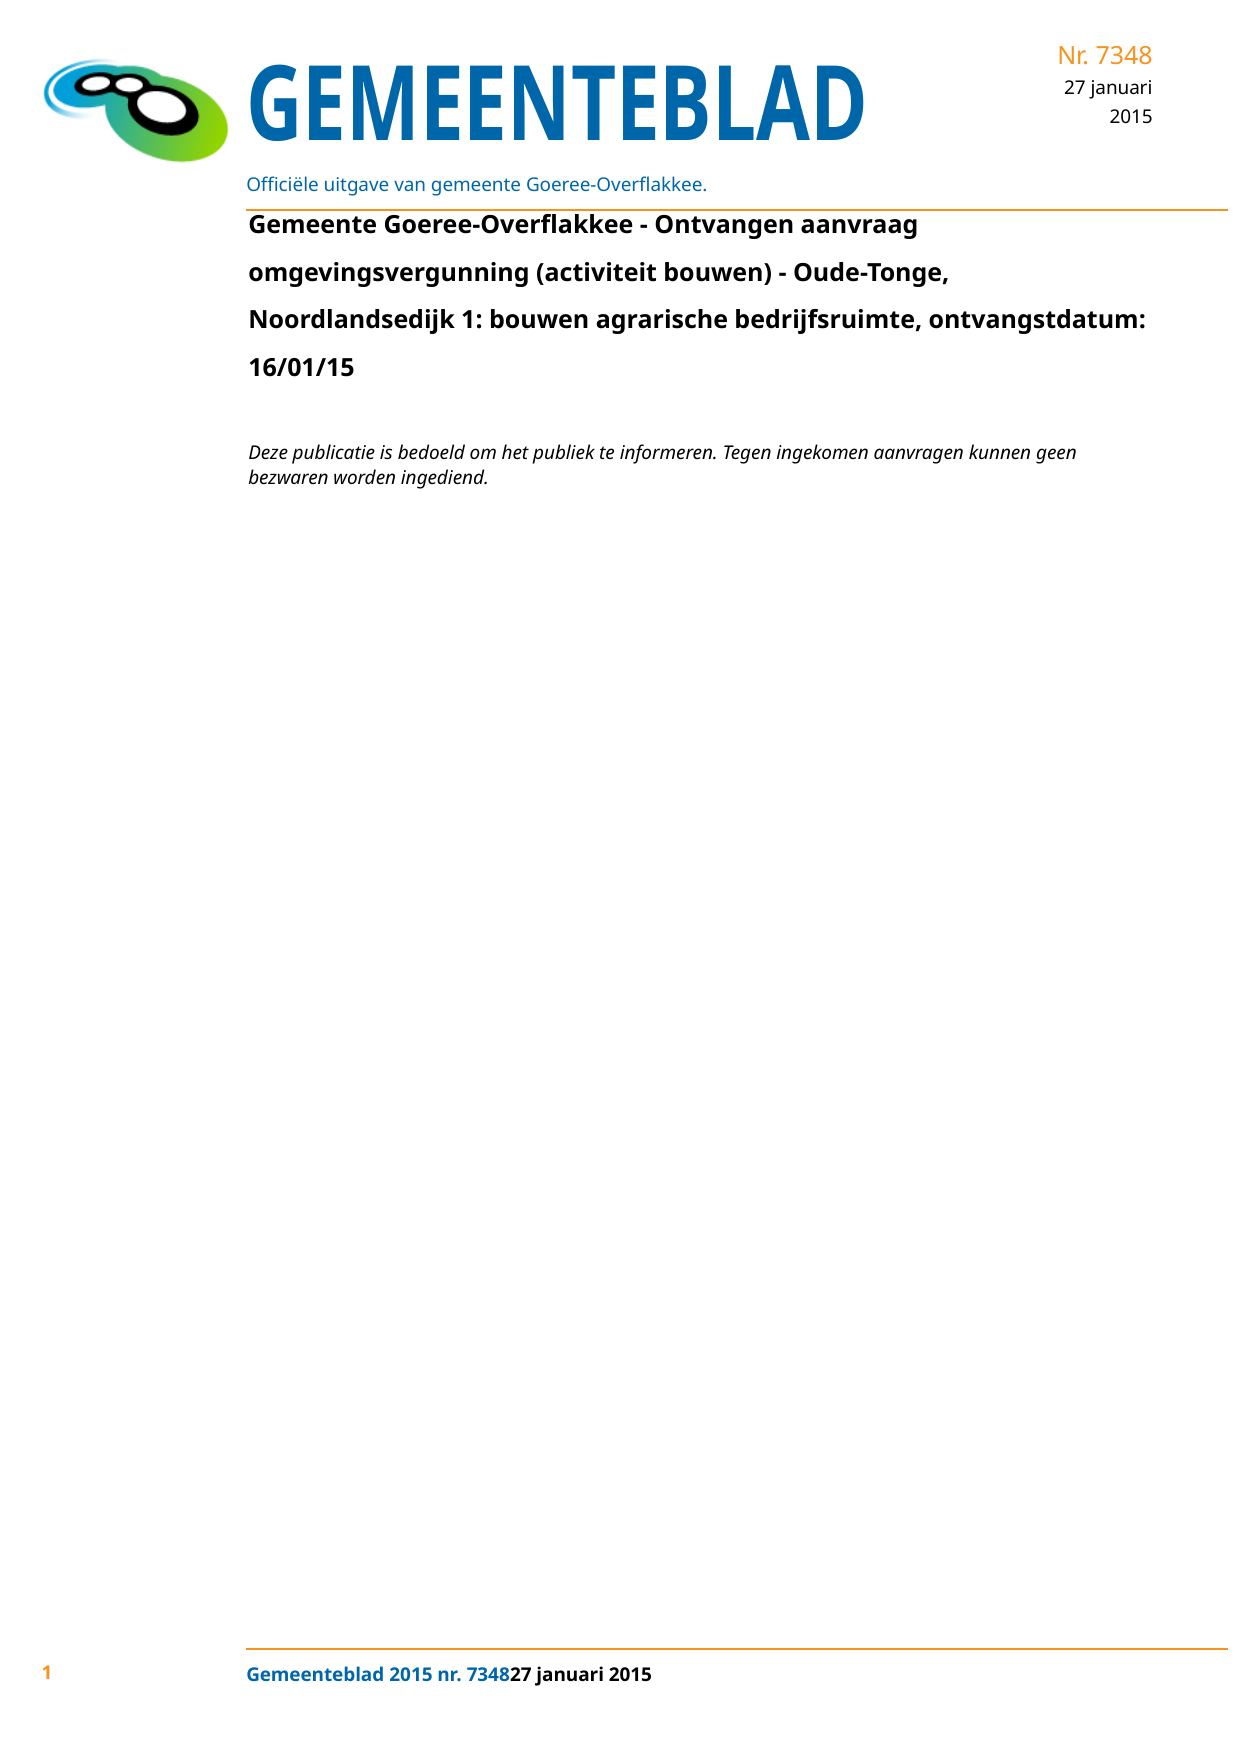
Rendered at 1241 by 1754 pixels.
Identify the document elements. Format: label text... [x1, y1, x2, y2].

picture [41, 47, 231, 172]
text Deze publicatie is bedoeld om het publiek te informeren. Tegen ingekomen aanvragen kunnen geen bezwaren worden ingediend. [248, 439, 1152, 490]
text Gemeente Goeree-Overflakkee - Ontvangen aanvraag omgevingsvergunning (activiteit bouwen) - Oude-Tonge, Noordlandsedijk 1: bouwen agrarische bedrijfsruimte, ontvangstdatum: 16/01/15 [248, 211, 1152, 384]
